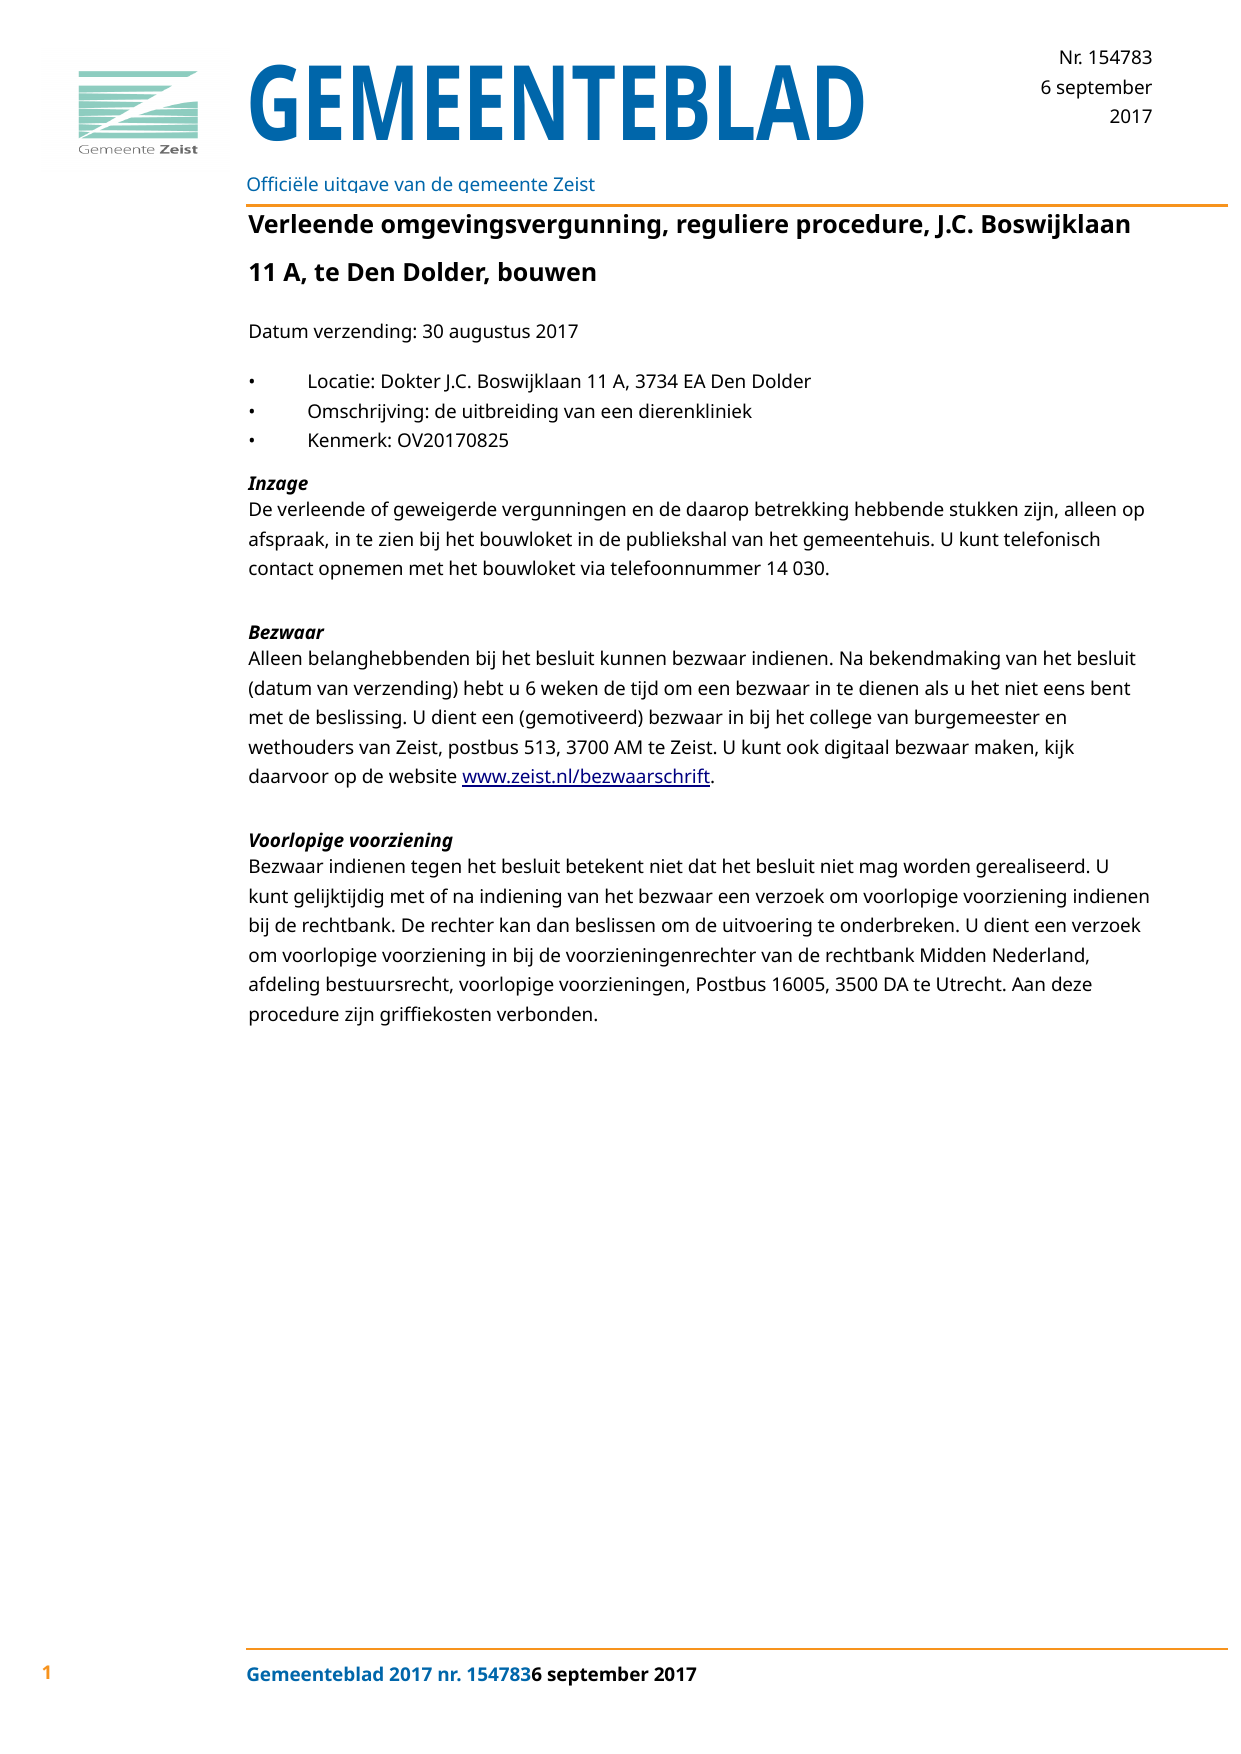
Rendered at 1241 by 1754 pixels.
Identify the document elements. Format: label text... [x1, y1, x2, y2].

text De verleende of geweigerde vergunningen en de daarop betrekking hebbende stukken zijn, alleen op afspraak, in te zien bij het bouwloket in de publiekshal van het gemeentehuis. U kunt telefonisch contact opnemen met het bouwloket via telefoonnummer 14 030. [248, 496, 1152, 581]
text Bezwaar [248, 619, 1152, 645]
text Datum verzending: 30 augustus 2017 [248, 318, 1152, 344]
list Locatie: Dokter J.C. Boswijklaan 11 A, 3734 EA Den Dolder [248, 368, 1152, 394]
list Kenmerk: OV20170825 [248, 427, 1152, 453]
list Omschrijving: de uitbreiding van een dierenkliniek [248, 398, 1152, 424]
text Voorlopige voorziening [248, 827, 1152, 853]
text Verleende omgevingsvergunning, reguliere procedure, J.C. Boswijklaan 11 A, te Den Dolder, bouwen [248, 207, 1152, 288]
text Alleen belanghebbenden bij het besluit kunnen bezwaar indienen. Na bekendmaking van het besluit (datum van verzending) hebt u 6 weken de tijd om een bezwaar in te dienen als u het niet eens bent met de beslissing. U dient een (gemotiveerd) bezwaar in bij het college van burgemeester en wethouders van Zeist, postbus 513, 3700 AM te Zeist. U kunt ook digitaal bezwaar maken, kijk daarvoor op de website www.zeist.nl/bezwaarschrift. [248, 645, 1152, 789]
text Bezwaar indienen tegen het besluit betekent niet dat het besluit niet mag worden gerealiseerd. U kunt gelijktijdig met of na indiening van het bezwaar een verzoek om voorlopige voorziening indienen bij de rechtbank. De rechter kan dan beslissen om de uitvoering te onderbreken. U dient een verzoek om voorlopige voorziening in bij de voorzieningenrechter van de rechtbank Midden Nederland, afdeling bestuursrecht, voorlopige voorzieningen, Postbus 16005, 3500 DA te Utrecht. Aan deze procedure zijn griffiekosten verbonden. [248, 853, 1152, 1027]
picture [41, 47, 231, 172]
text Inzage [248, 471, 1152, 496]
